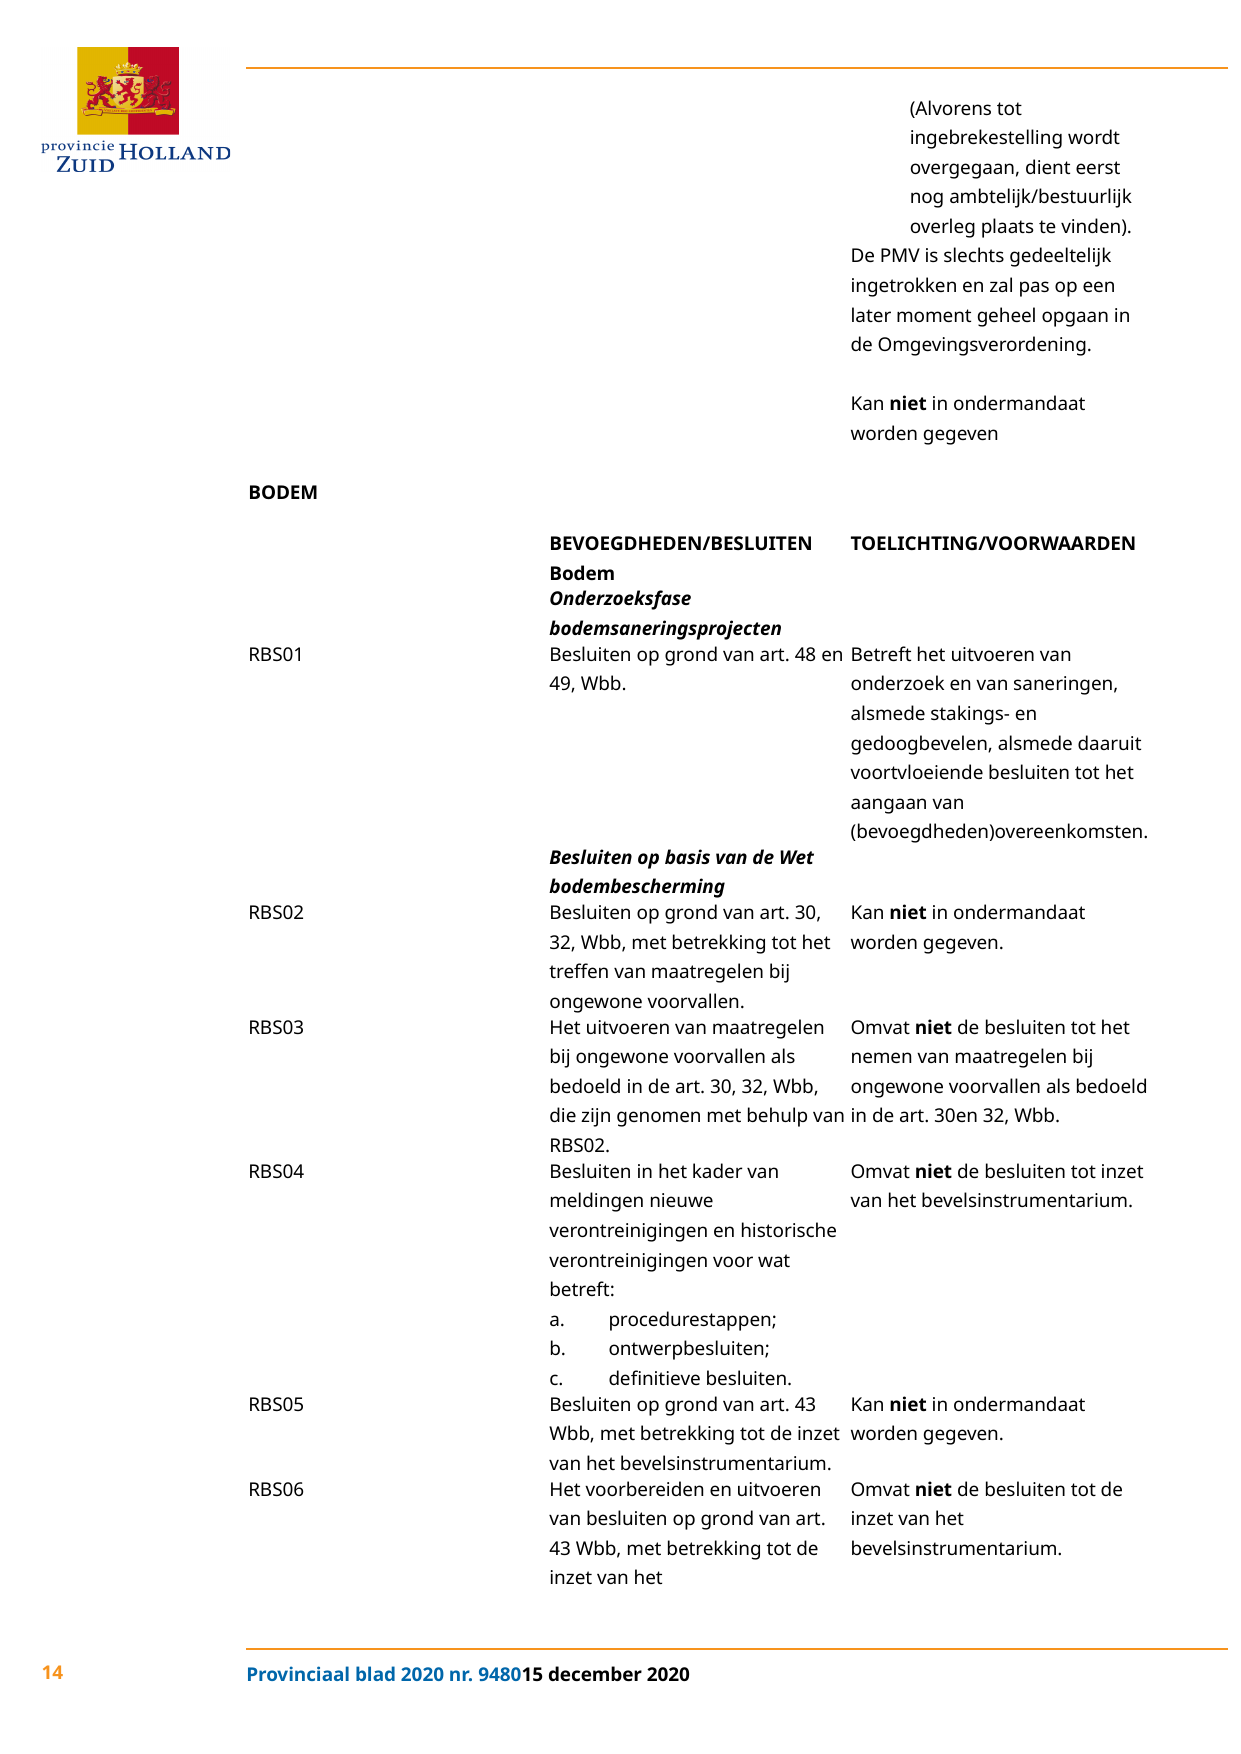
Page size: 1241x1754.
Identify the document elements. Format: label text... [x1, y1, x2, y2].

table_cell TOELICHTING/VOORWAARDEN [850, 530, 1152, 586]
table_cell Kan niet in ondermandaat worden gegeven. [850, 1391, 1152, 1476]
table_cell Besluiten op grond van art. 30, 32, Wbb, met betrekking tot het treffen van maatregelen bij ongewone voorvallen. [549, 900, 850, 1014]
table_cell RBS01 [248, 641, 549, 844]
table_cell [850, 505, 1152, 530]
table_cell Het uitvoeren van maatregelen bij ongewone voorvallen als bedoeld in de art. 30, 32, Wbb, die zijn genomen met behulp van RBS02. [549, 1014, 850, 1158]
table_cell Besluiten op grond van art. 43 Wbb, met betrekking tot de inzet van het bevelsinstrumentarium. [549, 1391, 850, 1476]
table_cell Betreft het uitvoeren van onderzoek en van saneringen, alsmede stakings- en gedoogbevelen, alsmede daaruit voortvloeiende besluiten tot het aangaan van (bevoegdheden)overeenkomsten. [850, 641, 1152, 844]
table_cell [850, 844, 1152, 899]
table_cell RBS02 [248, 900, 549, 1014]
table_cell RBS04 [248, 1158, 549, 1391]
table_cell [549, 505, 850, 530]
table_cell [248, 586, 549, 641]
table_cell [248, 505, 549, 530]
table_cell RBS06 [248, 1476, 549, 1590]
table_cell Omvat niet de besluiten tot het nemen van maatregelen bij ongewone voorvallen als bedoeld in de art. 30en 32, Wbb. [850, 1014, 1152, 1158]
table_cell Kan niet in ondermandaat worden gegeven. [850, 900, 1152, 1014]
table_cell [248, 530, 549, 586]
table_cell [248, 95, 549, 446]
table_header BODEM [248, 479, 1152, 504]
table_cell Besluiten in het kader van meldingen nieuwe verontreinigingen en historische verontreinigingen voor wat betreft: procedurestappen; ontwerpbesluiten; definitieve besluiten. [549, 1158, 850, 1391]
table_cell (Alvorens tot ingebrekestelling wordt overgegaan, dient eerst nog ambtelijk/bestuurlijk overleg plaats te vinden). De PMV is slechts gedeeltelijk ingetrokken en zal pas op een later moment geheel opgaan in de Omgevingsverordening. Kan niet in ondermandaat worden gegeven [850, 95, 1152, 446]
table_cell Besluiten op grond van art. 48 en 49, Wbb. [549, 641, 850, 844]
table_cell RBS03 [248, 1014, 549, 1158]
table_cell BEVOEGDHEDEN/BESLUITEN Bodem [549, 530, 850, 586]
table_cell Omvat niet de besluiten tot de inzet van het bevelsinstrumentarium. [850, 1476, 1152, 1590]
table_cell Het voorbereiden en uitvoeren van besluiten op grond van art. 43 Wbb, met betrekking tot de inzet van het [549, 1476, 850, 1590]
table_cell Onderzoeksfase bodemsaneringsprojecten [549, 586, 850, 641]
table_cell [850, 586, 1152, 641]
table_cell RBS05 [248, 1391, 549, 1476]
picture [41, 47, 231, 172]
table_cell [549, 95, 850, 446]
table_cell Omvat niet de besluiten tot inzet van het bevelsinstrumentarium. [850, 1158, 1152, 1391]
table_cell [248, 844, 549, 899]
table_cell Besluiten op basis van de Wet bodembescherming [549, 844, 850, 899]
